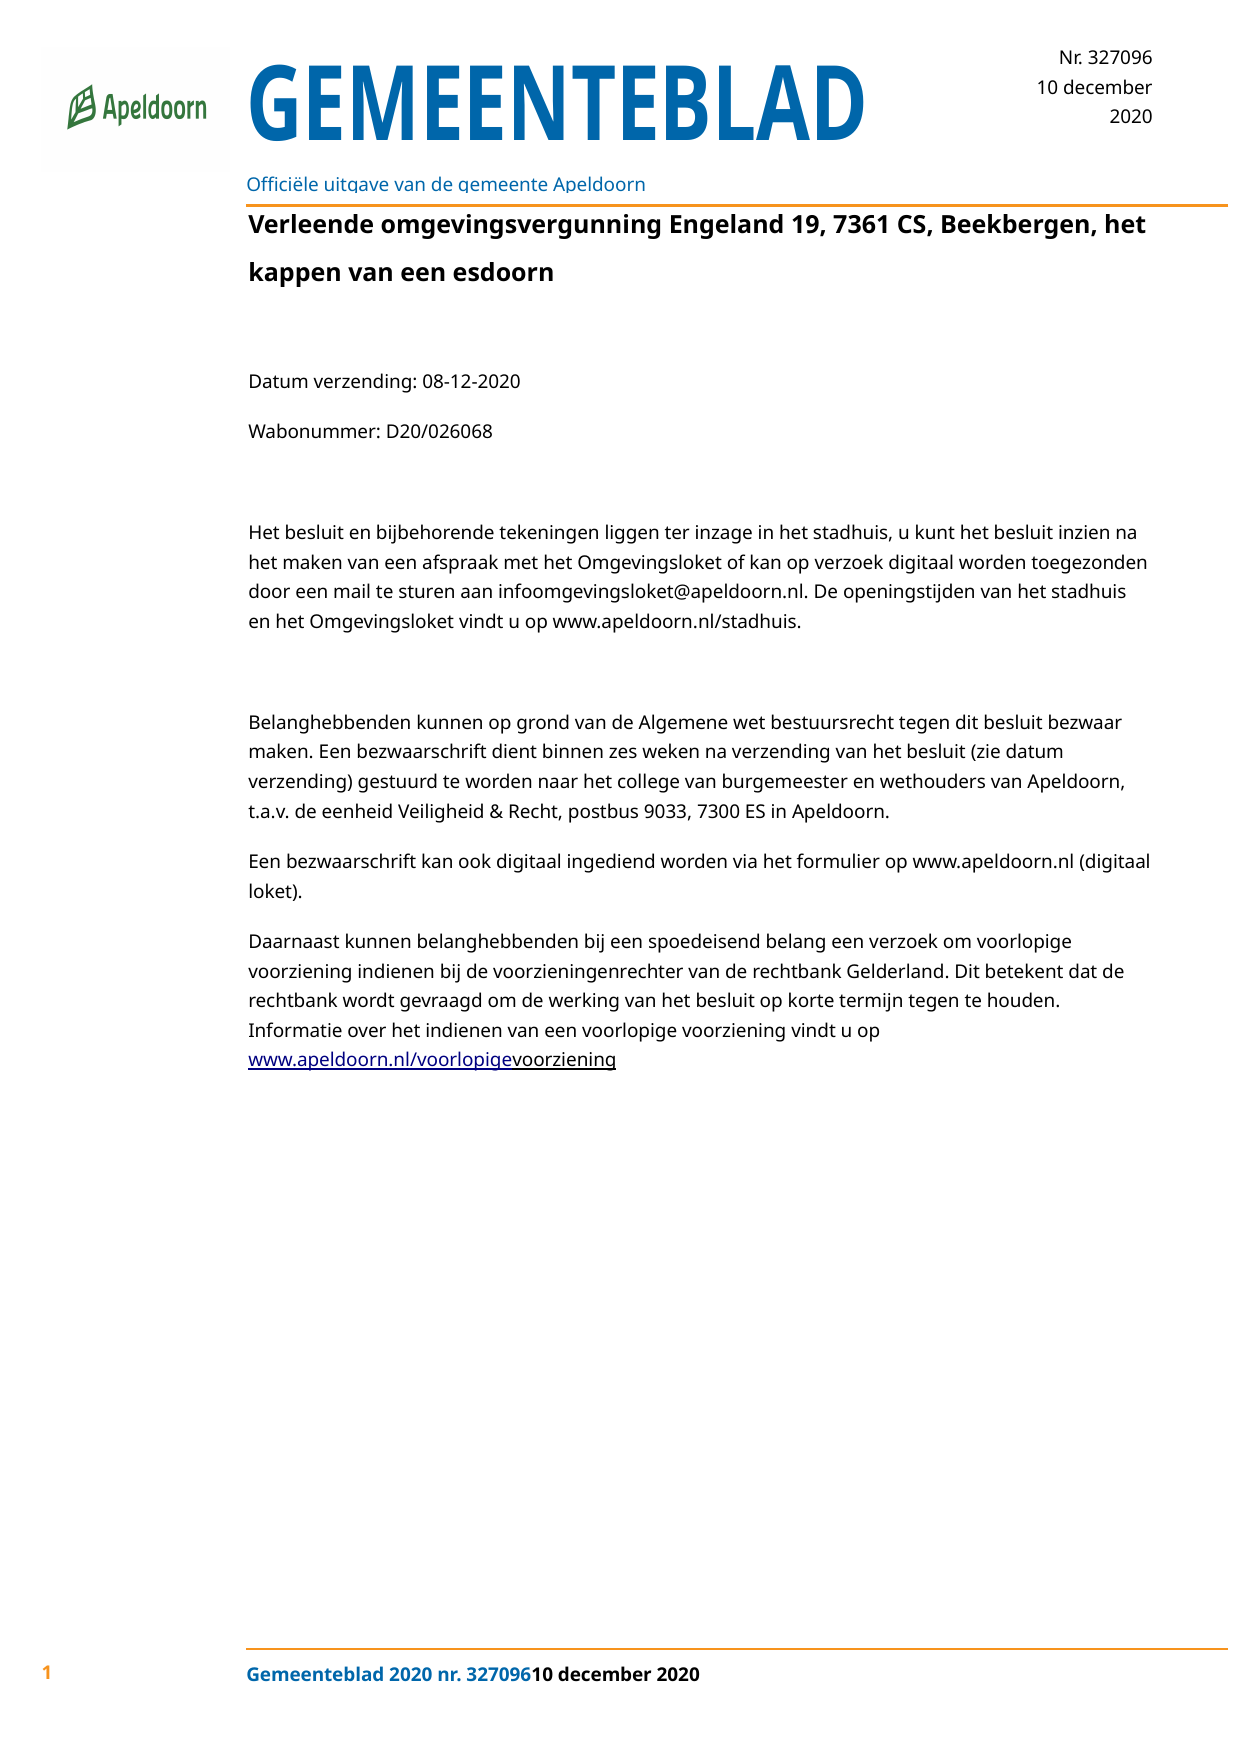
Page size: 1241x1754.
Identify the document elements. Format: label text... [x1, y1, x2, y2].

text Wabonummer: D20/026068 [248, 419, 1152, 444]
text Daarnaast kunnen belanghebbenden bij een spoedeisend belang een verzoek om voorlopige voorziening indienen bij de voorzieningenrechter van de rechtbank Gelderland. Dit betekent dat de rechtbank wordt gevraagd om de werking van het besluit op korte termijn tegen te houden. Informatie over het indienen van een voorlopige voorziening vindt u op www.apeldoorn.nl/voorlopigevoorziening [248, 928, 1152, 1072]
text Het besluit en bijbehorende tekeningen liggen ter inzage in het stadhuis, u kunt het besluit inzien na het maken van een afspraak met het Omgevingsloket of kan op verzoek digitaal worden toegezonden door een mail te sturen aan infoomgevingsloket@apeldoorn.nl. De openingstijden van het stadhuis en het Omgevingsloket vindt u op www.apeldoorn.nl/stadhuis. [248, 519, 1152, 634]
text Belanghebbenden kunnen op grond van de Algemene wet bestuursrecht tegen dit besluit bezwaar maken. Een bezwaarschrift dient binnen zes weken na verzending van het besluit (zie datum verzending) gestuurd te worden naar het college van burgemeester en wethouders van Apeldoorn, t.a.v. de eenheid Veiligheid & Recht, postbus 9033, 7300 ES in Apeldoorn. [248, 709, 1152, 824]
text Datum verzending: 08-12-2020 [248, 368, 1152, 394]
text Een bezwaarschrift kan ook digitaal ingediend worden via het formulier op www.apeldoorn.nl (digitaal loket). [248, 848, 1152, 904]
text Verleende omgevingsvergunning Engeland 19, 7361 CS, Beekbergen, het kappen van een esdoorn [248, 207, 1152, 288]
picture [41, 47, 231, 172]
